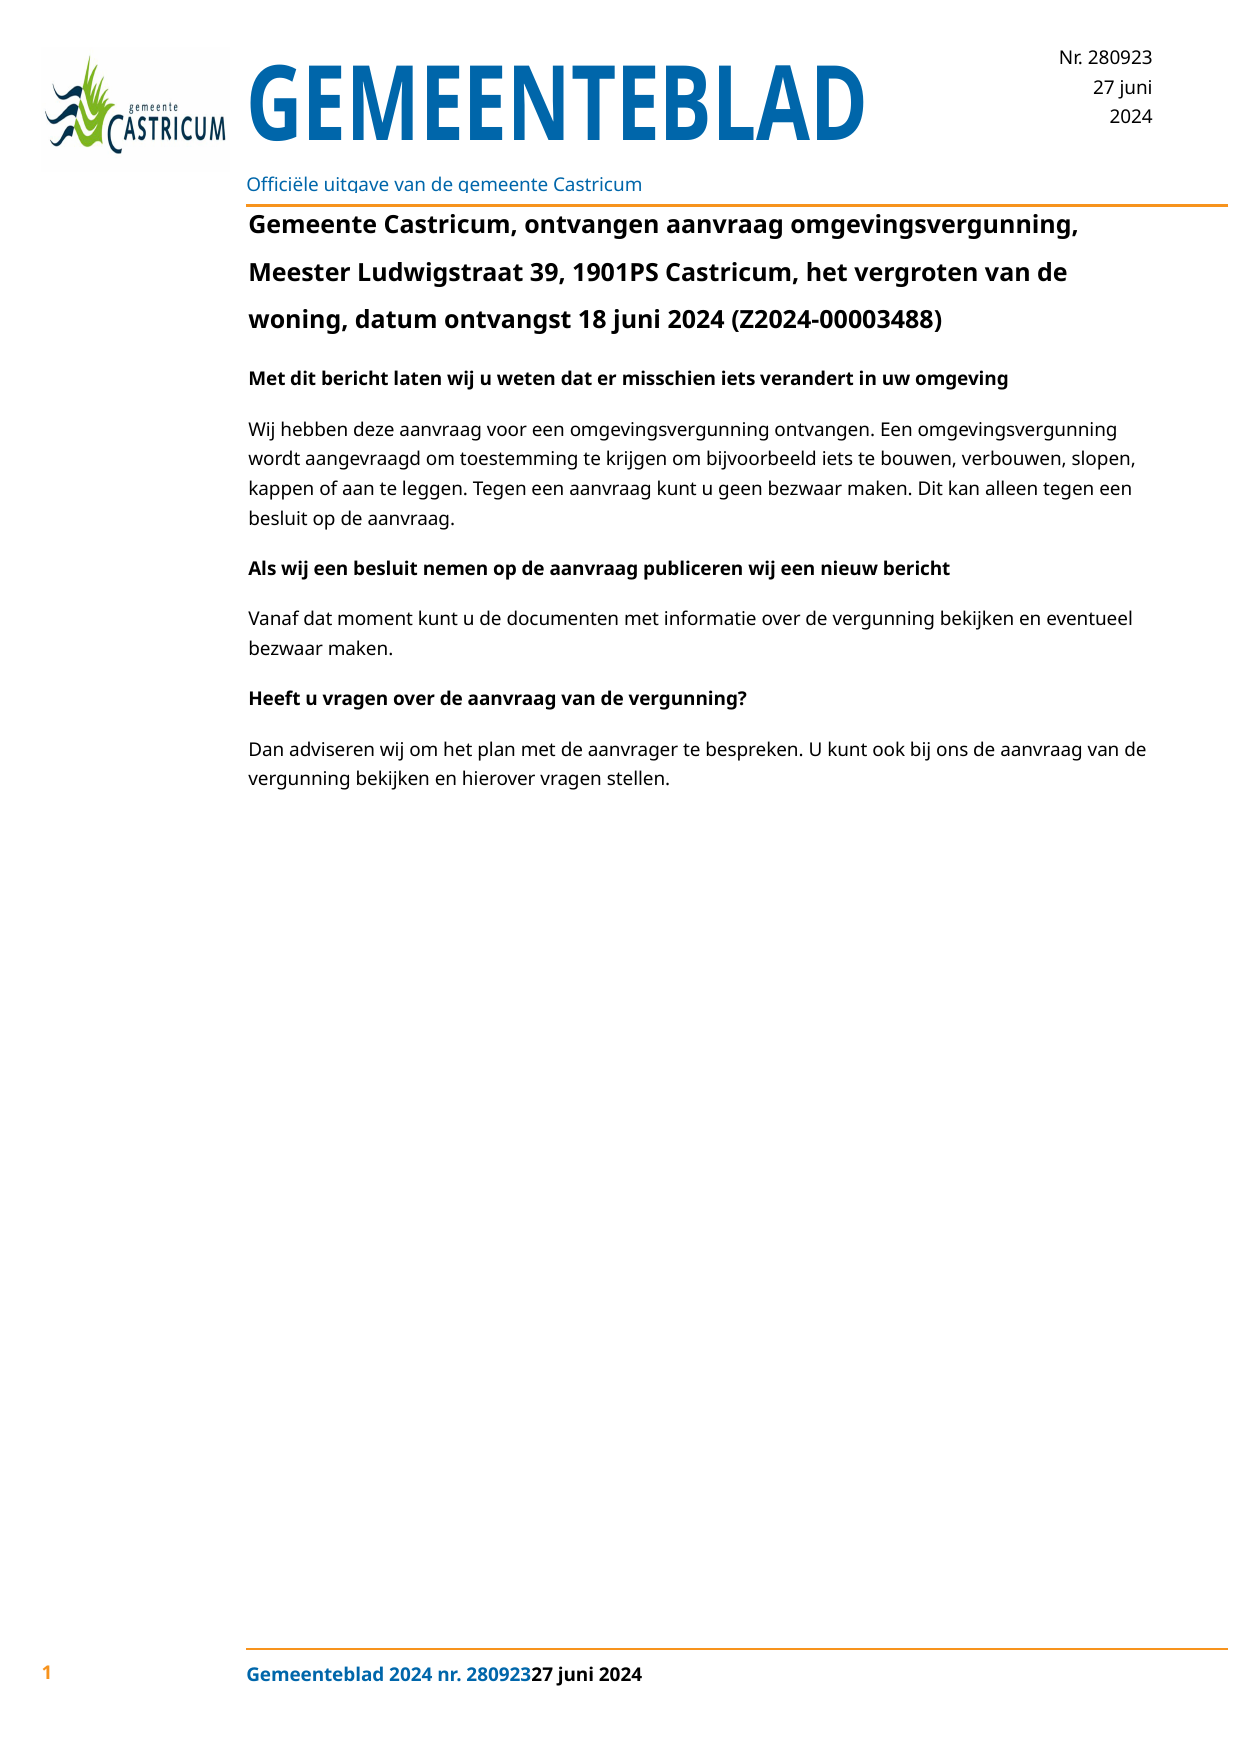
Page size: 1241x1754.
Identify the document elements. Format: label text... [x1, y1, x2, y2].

text Vanaf dat moment kunt u de documenten met informatie over de vergunning bekijken en eventueel bezwaar maken. [248, 606, 1152, 661]
picture [41, 47, 231, 172]
text Als wij een besluit nemen op de aanvraag publiceren wij een nieuw bericht [248, 555, 1152, 581]
text Met dit bericht laten wij u weten dat er misschien iets verandert in uw omgeving [248, 366, 1152, 391]
text Gemeente Castricum, ontvangen aanvraag omgevingsvergunning, Meester Ludwigstraat 39, 1901PS Castricum, het vergroten van de woning, datum ontvangst 18 juni 2024 (Z2024-00003488) [248, 207, 1152, 336]
text Dan adviseren wij om het plan met de aanvrager te bespreken. U kunt ook bij ons de aanvraag van de vergunning bekijken en hierover vragen stellen. [248, 736, 1152, 791]
text Heeft u vragen over de aanvraag van de vergunning? [248, 686, 1152, 711]
text Wij hebben deze aanvraag voor een omgevingsvergunning ontvangen. Een omgevingsvergunning wordt aangevraagd om toestemming te krijgen om bijvoorbeeld iets te bouwen, verbouwen, slopen, kappen of aan te leggen. Tegen een aanvraag kunt u geen bezwaar maken. Dit kan alleen tegen een besluit op de aanvraag. [248, 416, 1152, 530]
